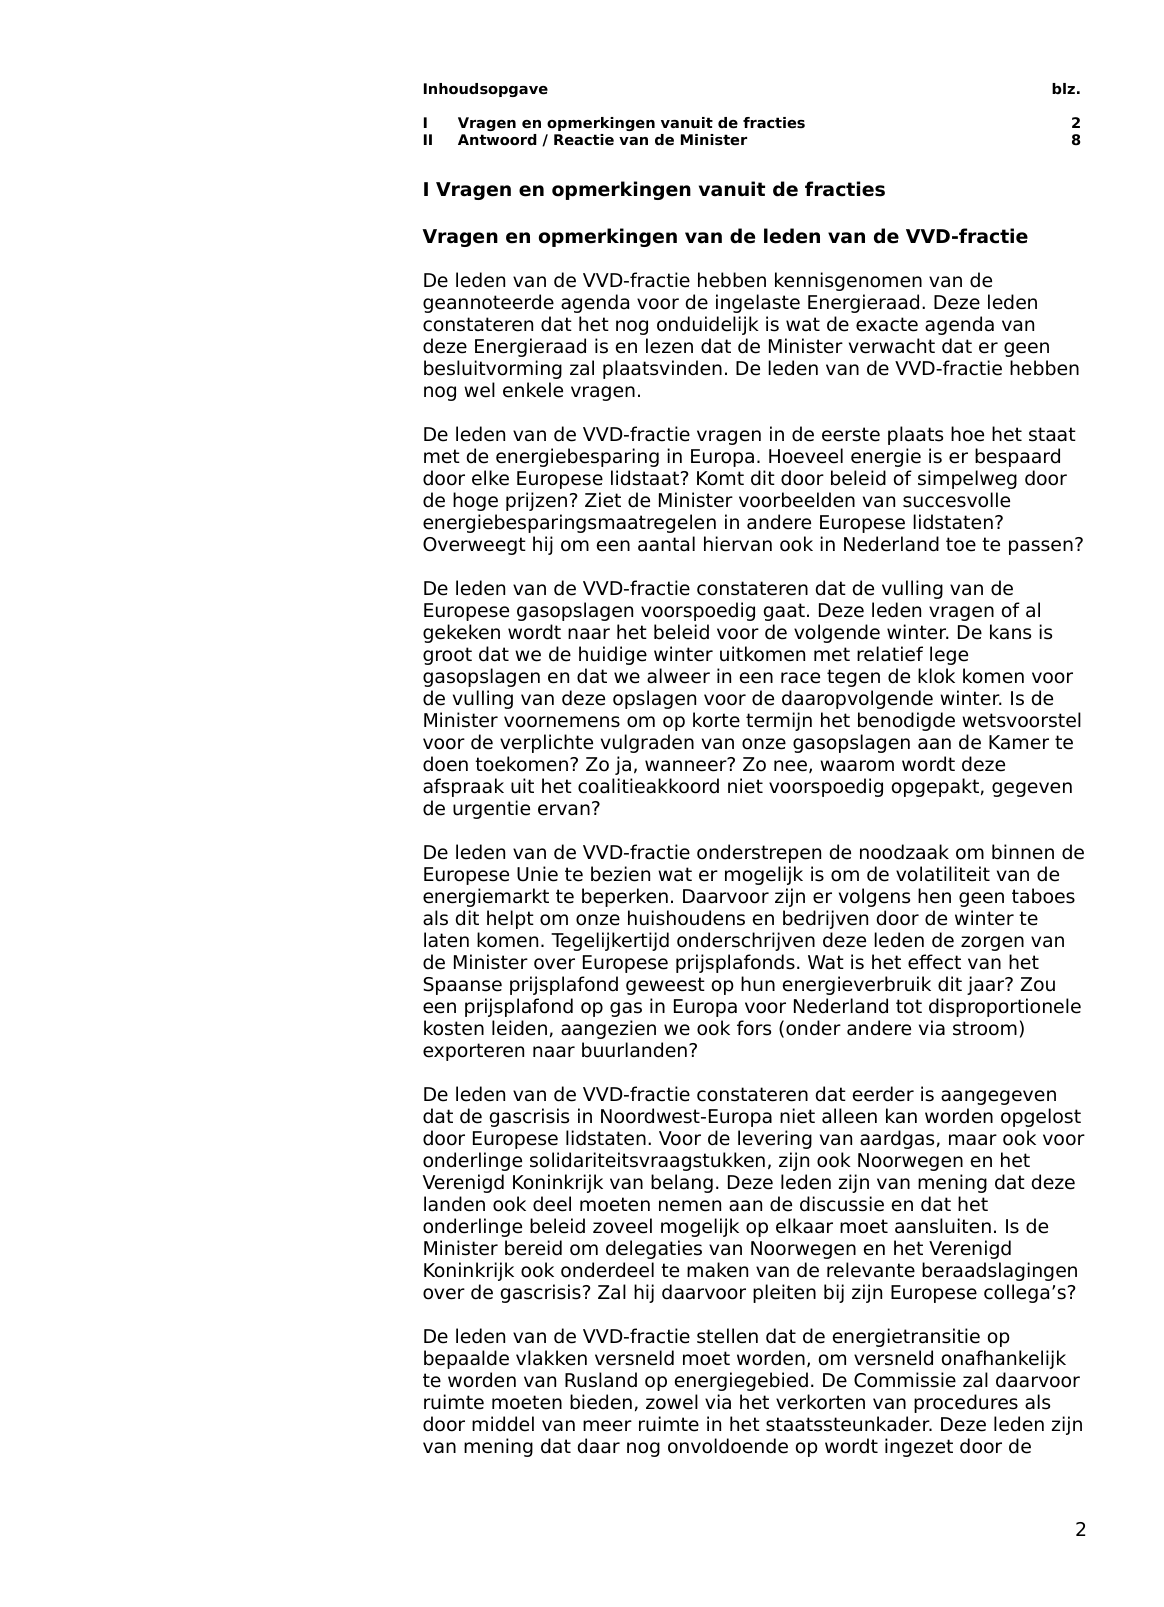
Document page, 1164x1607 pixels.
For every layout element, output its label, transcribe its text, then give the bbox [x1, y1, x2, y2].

subtitle I Vragen en opmerkingen vanuit de fracties [422, 179, 1087, 201]
table_cell [452, 98, 1028, 115]
table_cell [422, 98, 452, 115]
table_header blz. [1028, 81, 1087, 98]
subtitle Vragen en opmerkingen van de leden van de VVD-fractie [422, 226, 1087, 248]
table_cell 8 [1028, 132, 1087, 149]
table_cell 2 [1028, 115, 1087, 132]
table_header Inhoudsopgave [422, 81, 1028, 98]
text De leden van de VVD-fractie onderstrepen de noodzaak om binnen de Europese Unie te bezien wat er mogelijk is om de volatiliteit van de energiemarkt te beperken. Daarvoor zijn er volgens hen geen taboes als dit helpt om onze huishoudens en bedrijven door de winter te laten komen. Tegelijkertijd onderschrijven deze leden de zorgen van de Minister over Europese prijsplafonds. Wat is het effect van het Spaanse prijsplafond geweest op hun energieverbruik dit jaar? Zou een prijsplafond op gas in Europa voor Nederland tot disproportionele kosten leiden, aangezien we ook fors (onder andere via stroom) exporteren naar buurlanden? [422, 842, 1087, 1062]
table_cell Antwoord / Reactie van de Minister [452, 132, 1028, 149]
text De leden van de VVD-fractie constateren dat eerder is aangegeven dat de gascrisis in Noordwest-Europa niet alleen kan worden opgelost door Europese lidstaten. Voor de levering van aardgas, maar ook voor onderlinge solidariteitsvraagstukken, zijn ook Noorwegen en het Verenigd Koninkrijk van belang. Deze leden zijn van mening dat deze landen ook deel moeten nemen aan de discussie en dat het onderlinge beleid zoveel mogelijk op elkaar moet aansluiten. Is de Minister bereid om delegaties van Noorwegen en het Verenigd Koninkrijk ook onderdeel te maken van de relevante beraadslagingen over de gascrisis? Zal hij daarvoor pleiten bij zijn Europese collega’s? [422, 1084, 1087, 1304]
text De leden van de VVD-fractie vragen in de eerste plaats hoe het staat met de energiebesparing in Europa. Hoeveel energie is er bespaard door elke Europese lidstaat? Komt dit door beleid of simpelweg door de hoge prijzen? Ziet de Minister voorbeelden van succesvolle energiebesparingsmaatregelen in andere Europese lidstaten? Overweegt hij om een aantal hiervan ook in Nederland toe te passen? [422, 424, 1087, 556]
table_cell Vragen en opmerkingen vanuit de fracties [452, 115, 1028, 132]
table_cell II [422, 132, 452, 149]
text De leden van de VVD-fractie constateren dat de vulling van de Europese gasopslagen voorspoedig gaat. Deze leden vragen of al gekeken wordt naar het beleid voor de volgende winter. De kans is groot dat we de huidige winter uitkomen met relatief lege gasopslagen en dat we alweer in een race tegen de klok komen voor de vulling van deze opslagen voor de daaropvolgende winter. Is de Minister voornemens om op korte termijn het benodigde wetsvoorstel voor de verplichte vulgraden van onze gasopslagen aan de Kamer te doen toekomen? Zo ja, wanneer? Zo nee, waarom wordt deze afspraak uit het coalitieakkoord niet voorspoedig opgepakt, gegeven de urgentie ervan? [422, 578, 1087, 820]
table_cell [1028, 98, 1087, 115]
text De leden van de VVD-fractie hebben kennisgenomen van de geannoteerde agenda voor de ingelaste Energieraad. Deze leden constateren dat het nog onduidelijk is wat de exacte agenda van deze Energieraad is en lezen dat de Minister verwacht dat er geen besluitvorming zal plaatsvinden. De leden van de VVD-fractie hebben nog wel enkele vragen. [422, 270, 1087, 402]
text De leden van de VVD-fractie stellen dat de energietransitie op bepaalde vlakken versneld moet worden, om versneld onafhankelijk te worden van Rusland op energiegebied. De Commissie zal daarvoor ruimte moeten bieden, zowel via het verkorten van procedures als door middel van meer ruimte in het staatssteunkader. Deze leden zijn van mening dat daar nog onvoldoende op wordt ingezet door de [422, 1326, 1087, 1458]
table_cell I [422, 115, 452, 132]
